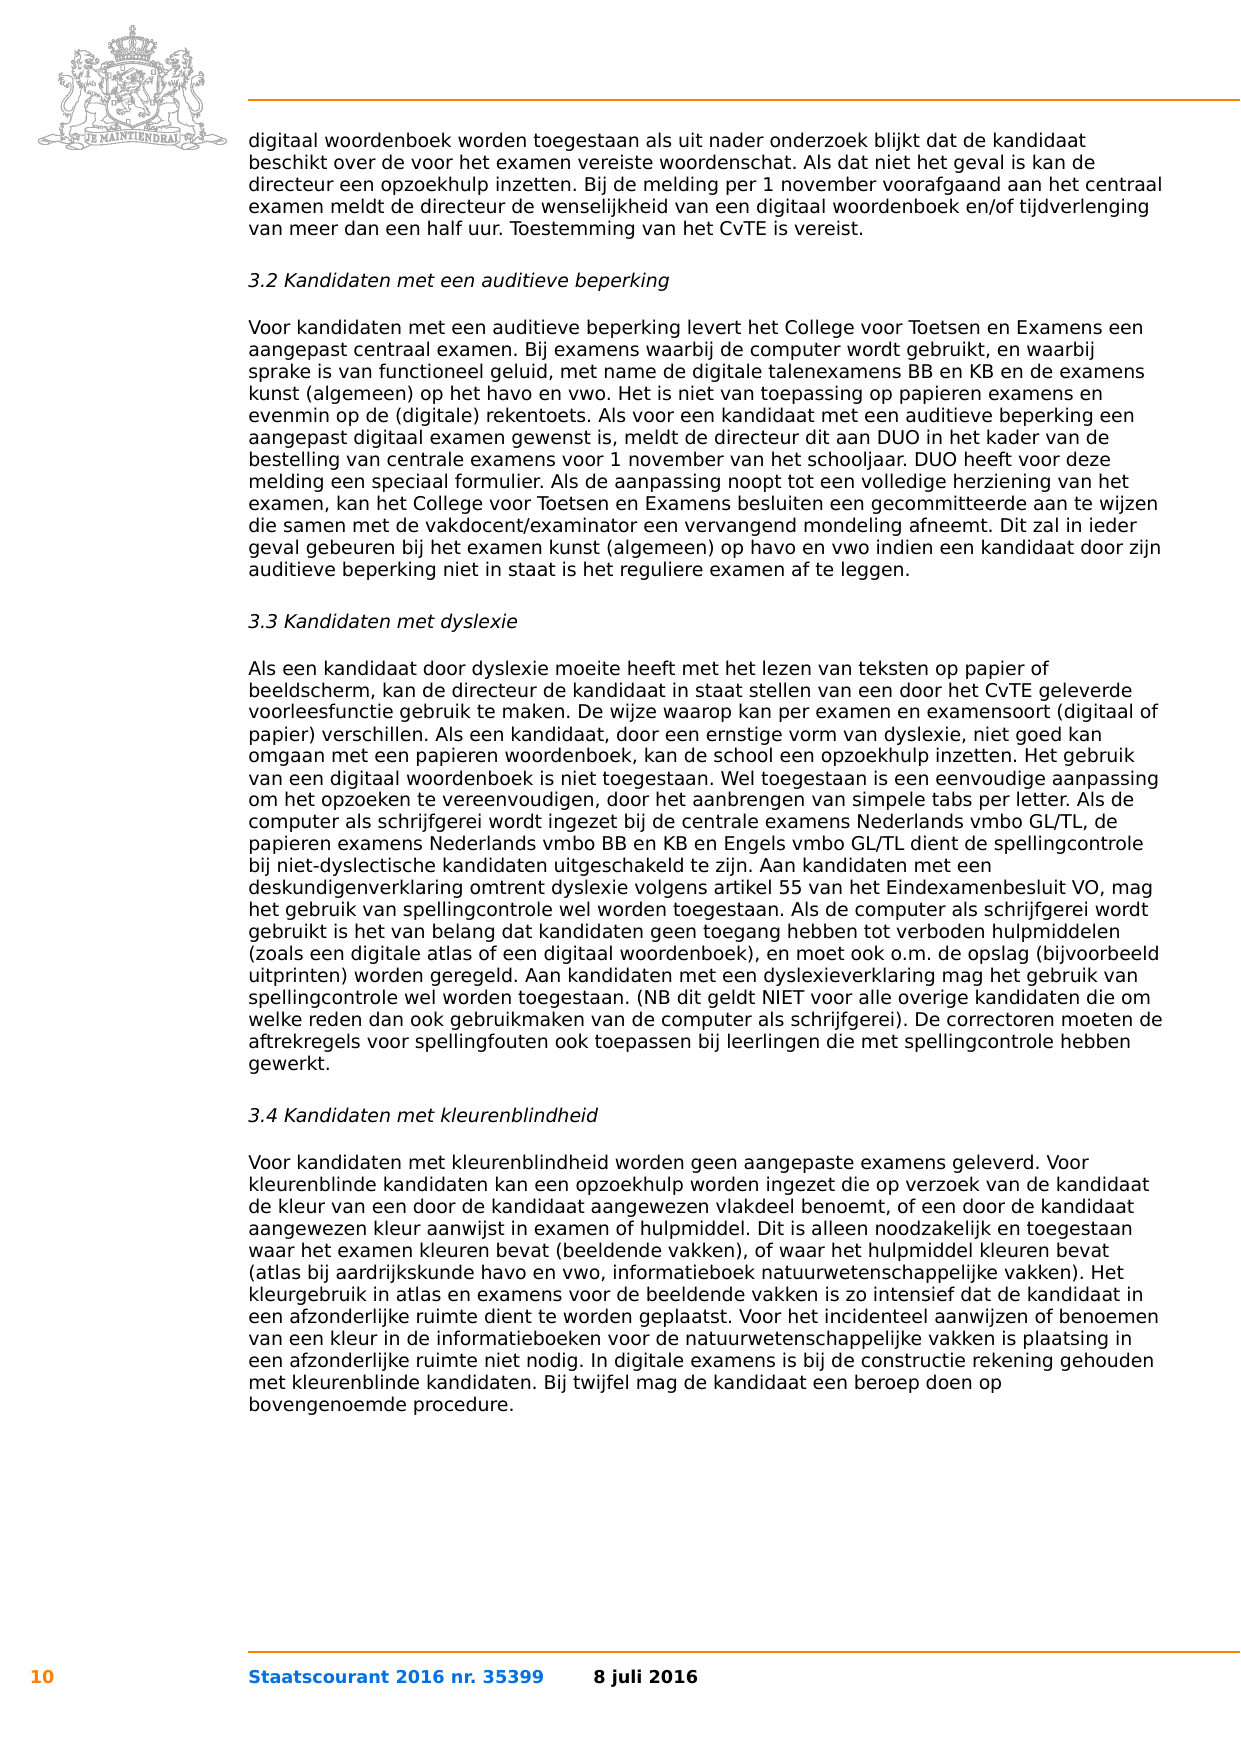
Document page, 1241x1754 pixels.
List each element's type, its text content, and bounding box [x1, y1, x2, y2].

subtitle 3.4 Kandidaten met kleurenblindheid [248, 1105, 1163, 1127]
text Voor kandidaten met een auditieve beperking levert het College voor Toetsen en Examens een aangepast centraal examen. Bij examens waarbij de computer wordt gebruikt, en waarbij sprake is van functioneel geluid, met name de digitale talenexamens BB en KB en de examens kunst (algemeen) op het havo en vwo. Het is niet van toepassing op papieren examens en evenmin op de (digitale) rekentoets. Als voor een kandidaat met een auditieve beperking een aangepast digitaal examen gewenst is, meldt de directeur dit aan DUO in het kader van de bestelling van centrale examens voor 1 november van het schooljaar. DUO heeft voor deze melding een speciaal formulier. Als de aanpassing noopt tot een volledige herziening van het examen, kan het College voor Toetsen en Examens besluiten een gecommitteerde aan te wijzen die samen met de vakdocent/examinator een vervangend mondeling afneemt. Dit zal in ieder geval gebeuren bij het examen kunst (algemeen) op havo en vwo indien een kandidaat door zijn auditieve beperking niet in staat is het reguliere examen af te leggen. [248, 317, 1163, 581]
text digitaal woordenboek worden toegestaan als uit nader onderzoek blijkt dat de kandidaat beschikt over de voor het examen vereiste woordenschat. Als dat niet het geval is kan de directeur een opzoekhulp inzetten. Bij de melding per 1 november voorafgaand aan het centraal examen meldt de directeur de wenselijkheid van een digitaal woordenboek en/of tijdverlenging van meer dan een half uur. Toestemming van het CvTE is vereist. [248, 130, 1163, 240]
subtitle 3.2 Kandidaten met een auditieve beperking [248, 270, 1163, 292]
text Voor kandidaten met kleurenblindheid worden geen aangepaste examens geleverd. Voor kleurenblinde kandidaten kan een opzoekhulp worden ingezet die op verzoek van de kandidaat de kleur van een door de kandidaat aangewezen vlakdeel benoemt, of een door de kandidaat aangewezen kleur aanwijst in examen of hulpmiddel. Dit is alleen noodzakelijk en toegestaan waar het examen kleuren bevat (beeldende vakken), of waar het hulpmiddel kleuren bevat (atlas bij aardrijkskunde havo en vwo, informatieboek natuurwetenschappelijke vakken). Het kleurgebruik in atlas en examens voor de beeldende vakken is zo intensief dat de kandidaat in een afzonderlijke ruimte dient te worden geplaatst. Voor het incidenteel aanwijzen of benoemen van een kleur in de informatieboeken voor de natuurwetenschappelijke vakken is plaatsing in een afzonderlijke ruimte niet nodig. In digitale examens is bij de constructie rekening gehouden met kleurenblinde kandidaten. Bij twijfel mag de kandidaat een beroep doen op bovengenoemde procedure. [248, 1152, 1163, 1416]
subtitle 3.3 Kandidaten met dyslexie [248, 611, 1163, 632]
picture [38, 25, 227, 150]
text Als een kandidaat door dyslexie moeite heeft met het lezen van teksten op papier of beeldscherm, kan de directeur de kandidaat in staat stellen van een door het CvTE geleverde voorleesfunctie gebruik te maken. De wijze waarop kan per examen en examensoort (digitaal of papier) verschillen. Als een kandidaat, door een ernstige vorm van dyslexie, niet goed kan omgaan met een papieren woordenboek, kan de school een opzoekhulp inzetten. Het gebruik van een digitaal woordenboek is niet toegestaan. Wel toegestaan is een eenvoudige aanpassing om het opzoeken te vereenvoudigen, door het aanbrengen van simpele tabs per letter. Als de computer als schrijfgerei wordt ingezet bij de centrale examens Nederlands vmbo GL/TL, de papieren examens Nederlands vmbo BB en KB en Engels vmbo GL/TL dient de spellingcontrole bij niet-dyslectische kandidaten uitgeschakeld te zijn. Aan kandidaten met een deskundigenverklaring omtrent dyslexie volgens artikel 55 van het Eindexamenbesluit VO, mag het gebruik van spellingcontrole wel worden toegestaan. Als de computer als schrijfgerei wordt gebruikt is het van belang dat kandidaten geen toegang hebben tot verboden hulpmiddelen (zoals een digitale atlas of een digitaal woordenboek), en moet ook o.m. de opslag (bijvoorbeeld uitprinten) worden geregeld. Aan kandidaten met een dyslexieverklaring mag het gebruik van spellingcontrole wel worden toegestaan. (NB dit geldt NIET voor alle overige kandidaten die om welke reden dan ook gebruikmaken van de computer als schrijfgerei). De correctoren moeten de aftrekregels voor spellingfouten ook toepassen bij leerlingen die met spellingcontrole hebben gewerkt. [248, 657, 1163, 1075]
